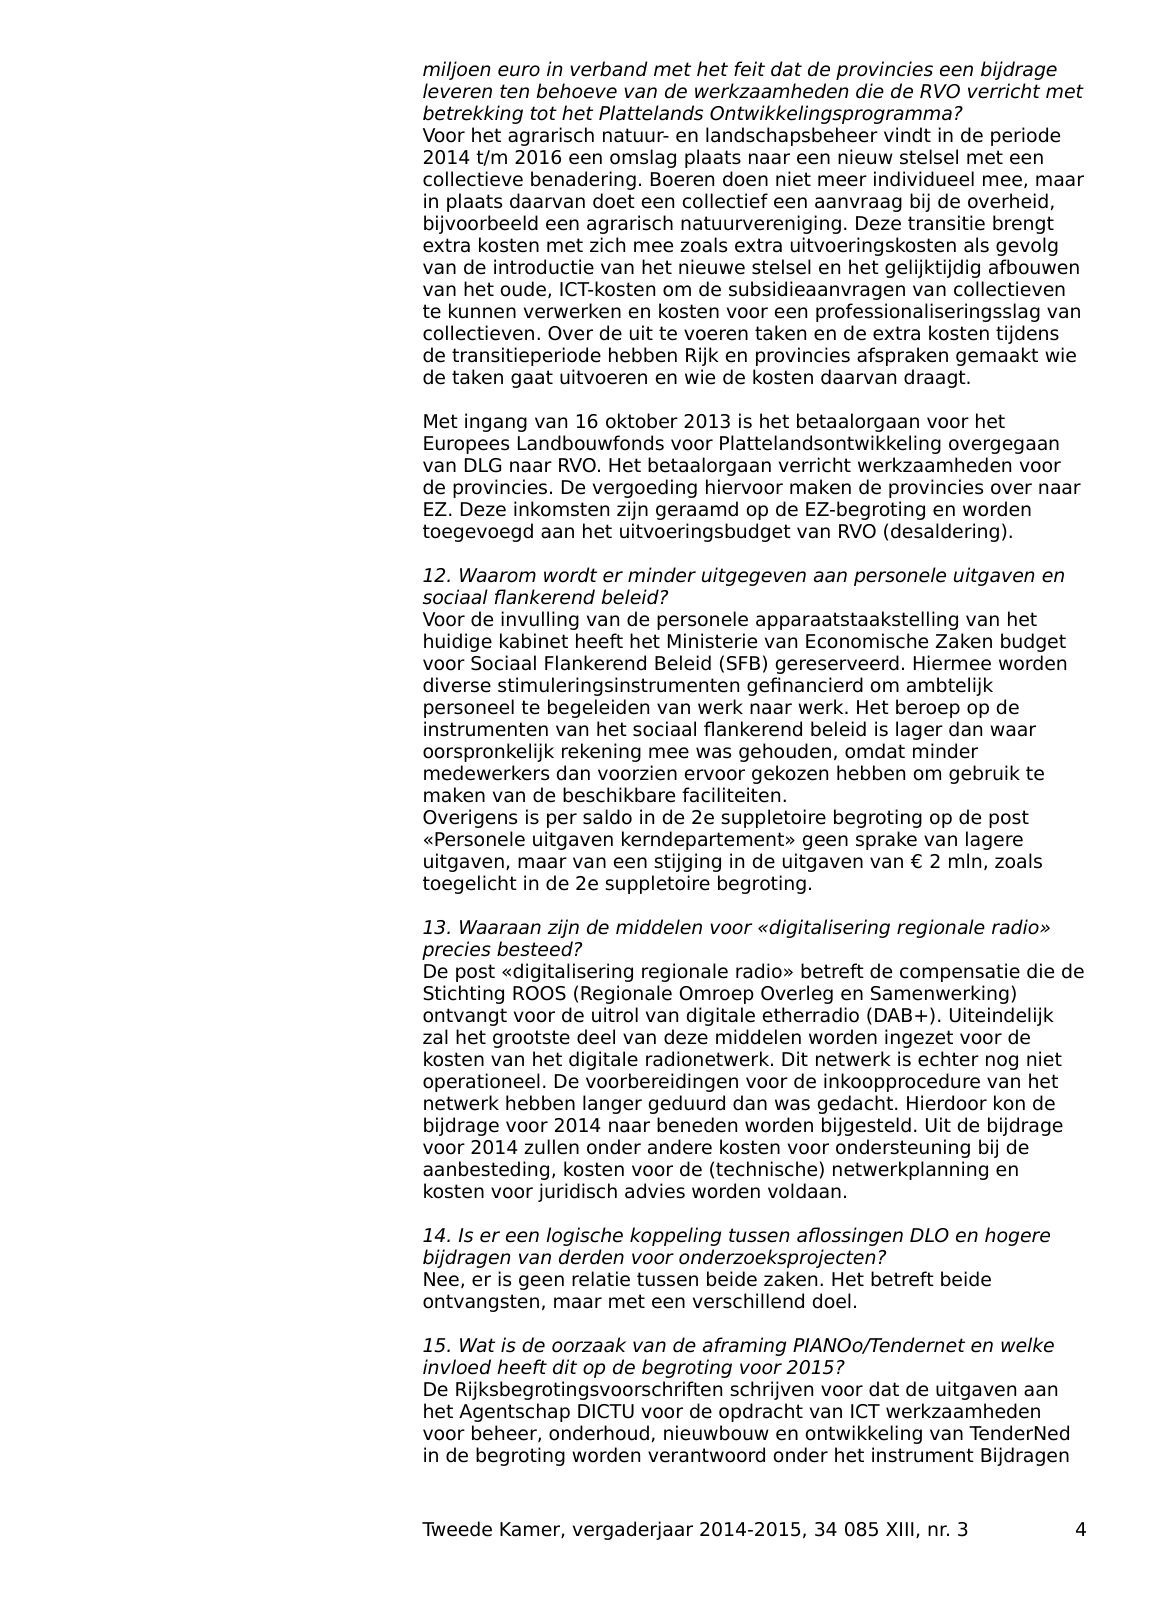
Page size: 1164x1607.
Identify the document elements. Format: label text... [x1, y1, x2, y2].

text Overigens is per saldo in de 2e suppletoire begroting op de post «Personele uitgaven kerndepartement» geen sprake van lagere uitgaven, maar van een stijging in de uitgaven van € 2 mln, zoals toegelicht in de 2e suppletoire begroting. [422, 807, 1087, 895]
text De post «digitalisering regionale radio» betreft de compensatie die de Stichting ROOS (Regionale Omroep Overleg en Samenwerking) ontvangt voor de uitrol van digitale etherradio (DAB+). Uiteindelijk zal het grootste deel van deze middelen worden ingezet voor de kosten van het digitale radionetwerk. Dit netwerk is echter nog niet operationeel. De voorbereidingen voor de inkoopprocedure van het netwerk hebben langer geduurd dan was gedacht. Hierdoor kon de bijdrage voor 2014 naar beneden worden bijgesteld. Uit de bijdrage voor 2014 zullen onder andere kosten voor ondersteuning bij de aanbesteding, kosten voor de (technische) netwerkplanning en kosten voor juridisch advies worden voldaan. [422, 961, 1087, 1203]
text 13. Waaraan zijn de middelen voor «digitalisering regionale radio» precies besteed? [422, 917, 1087, 961]
text Nee, er is geen relatie tussen beide zaken. Het betreft beide ontvangsten, maar met een verschillend doel. [422, 1269, 1087, 1313]
text 15. Wat is de oorzaak van de aframing PIANOo/Tendernet en welke invloed heeft dit op de begroting voor 2015? [422, 1335, 1087, 1379]
text Met ingang van 16 oktober 2013 is het betaalorgaan voor het Europees Landbouwfonds voor Plattelandsontwikkeling overgegaan van DLG naar RVO. Het betaalorgaan verricht werkzaamheden voor de provincies. De vergoeding hiervoor maken de provincies over naar EZ. Deze inkomsten zijn geraamd op de EZ-begroting en worden toegevoegd aan het uitvoeringsbudget van RVO (desaldering). [422, 411, 1087, 543]
text 12. Waarom wordt er minder uitgegeven aan personele uitgaven en sociaal flankerend beleid? [422, 565, 1087, 609]
text Voor het agrarisch natuur- en landschapsbeheer vindt in de periode 2014 t/m 2016 een omslag plaats naar een nieuw stelsel met een collectieve benadering. Boeren doen niet meer individueel mee, maar in plaats daarvan doet een collectief een aanvraag bij de overheid, bijvoorbeeld een agrarisch natuurvereniging. Deze transitie brengt extra kosten met zich mee zoals extra uitvoeringskosten als gevolg van de introductie van het nieuwe stelsel en het gelijktijdig afbouwen van het oude, ICT-kosten om de subsidieaanvragen van collectieven te kunnen verwerken en kosten voor een professionaliseringsslag van collectieven. Over de uit te voeren taken en de extra kosten tijdens de transitieperiode hebben Rijk en provincies afspraken gemaakt wie de taken gaat uitvoeren en wie de kosten daarvan draagt. [422, 125, 1087, 389]
text miljoen euro in verband met het feit dat de provincies een bijdrage leveren ten behoeve van de werkzaamheden die de RVO verricht met betrekking tot het Plattelands Ontwikkelingsprogramma? [422, 59, 1087, 125]
text Voor de invulling van de personele apparaatstaakstelling van het huidige kabinet heeft het Ministerie van Economische Zaken budget voor Sociaal Flankerend Beleid (SFB) gereserveerd. Hiermee worden diverse stimuleringsinstrumenten gefinancierd om ambtelijk personeel te begeleiden van werk naar werk. Het beroep op de instrumenten van het sociaal flankerend beleid is lager dan waar oorspronkelijk rekening mee was gehouden, omdat minder medewerkers dan voorzien ervoor gekozen hebben om gebruik te maken van de beschikbare faciliteiten. [422, 609, 1087, 807]
text 14. Is er een logische koppeling tussen aflossingen DLO en hogere bijdragen van derden voor onderzoeksprojecten? [422, 1225, 1087, 1269]
text De Rijksbegrotingsvoorschriften schrijven voor dat de uitgaven aan het Agentschap DICTU voor de opdracht van ICT werkzaamheden voor beheer, onderhoud, nieuwbouw en ontwikkeling van TenderNed in de begroting worden verantwoord onder het instrument Bijdragen [422, 1379, 1087, 1467]
